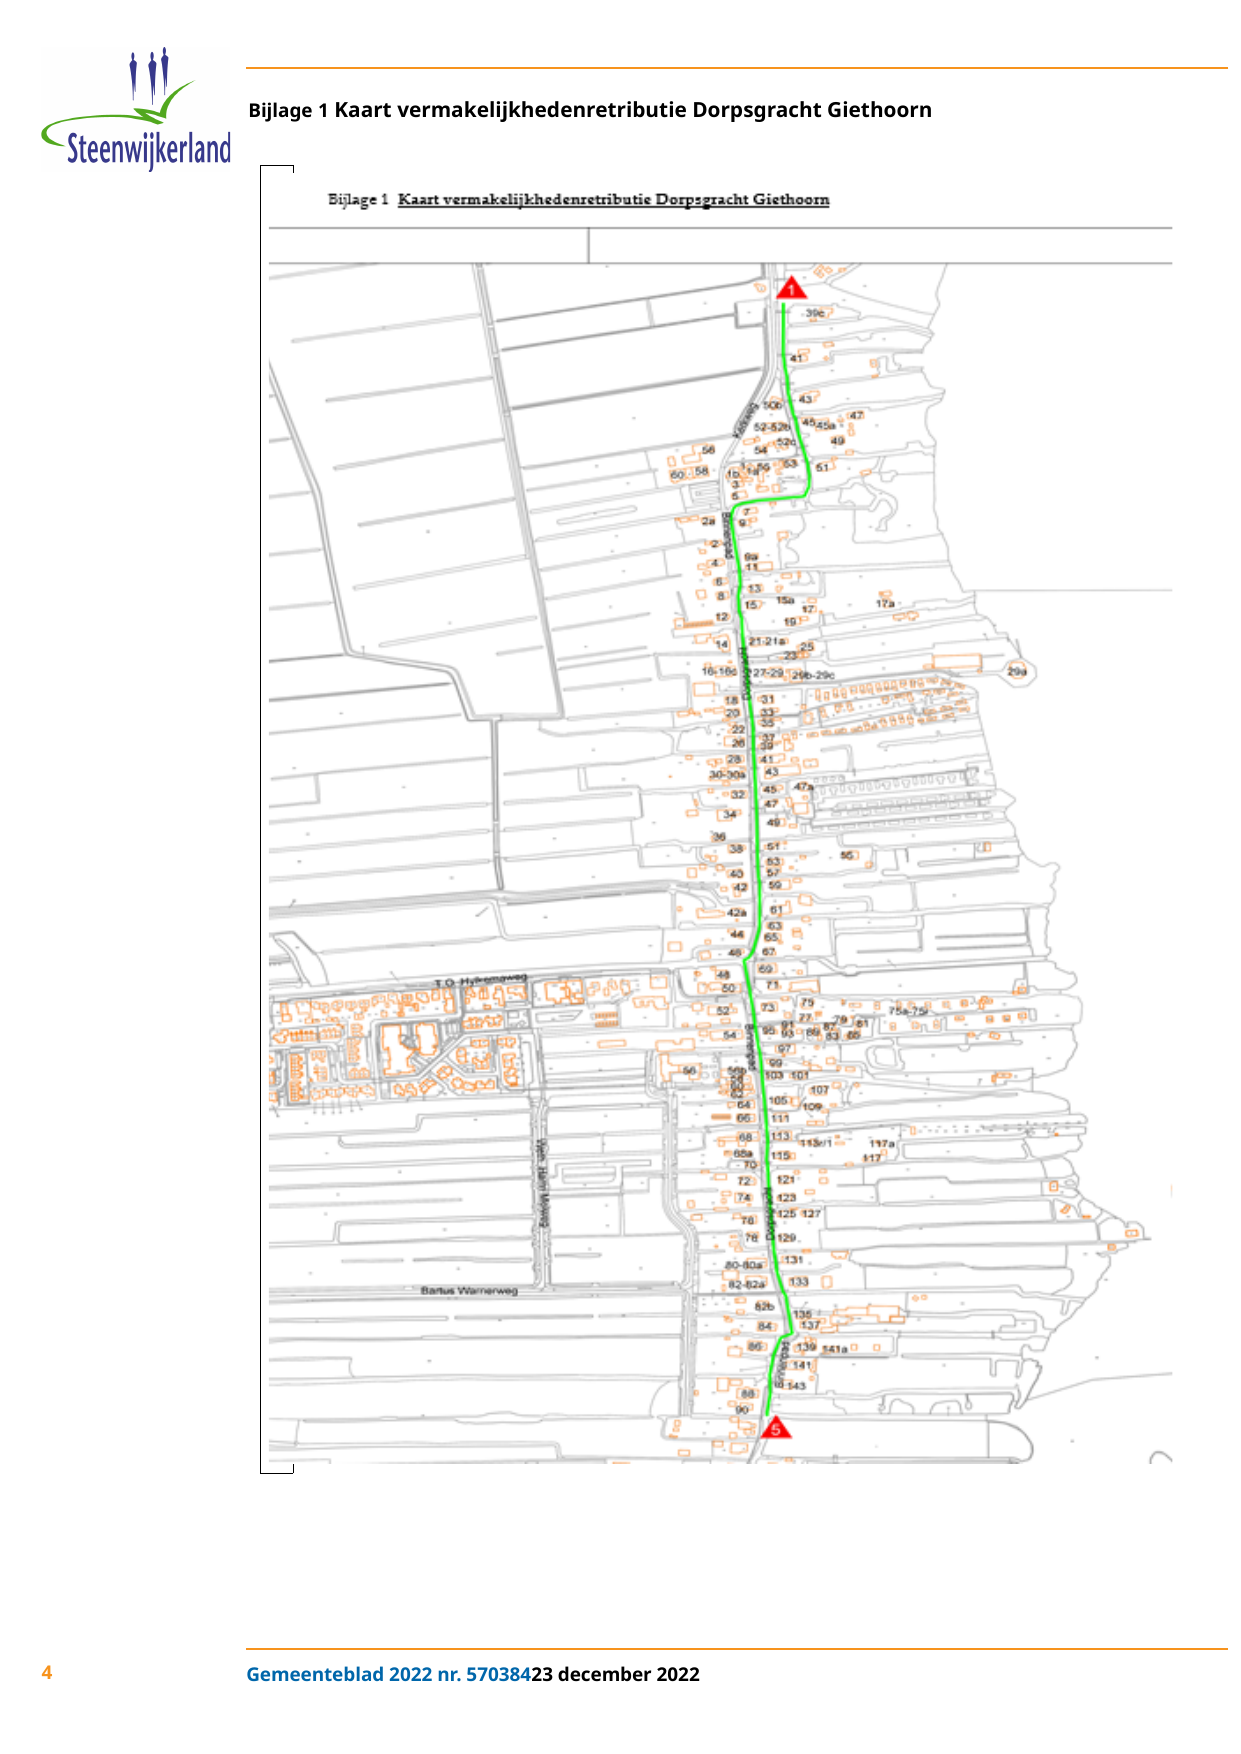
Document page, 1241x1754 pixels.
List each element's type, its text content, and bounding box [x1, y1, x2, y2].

text Bijlage 1 Kaart vermakelijkhedenretributie Dorpsgracht Giethoorn [248, 95, 1152, 123]
picture [41, 47, 231, 172]
picture [268, 173, 1173, 1464]
